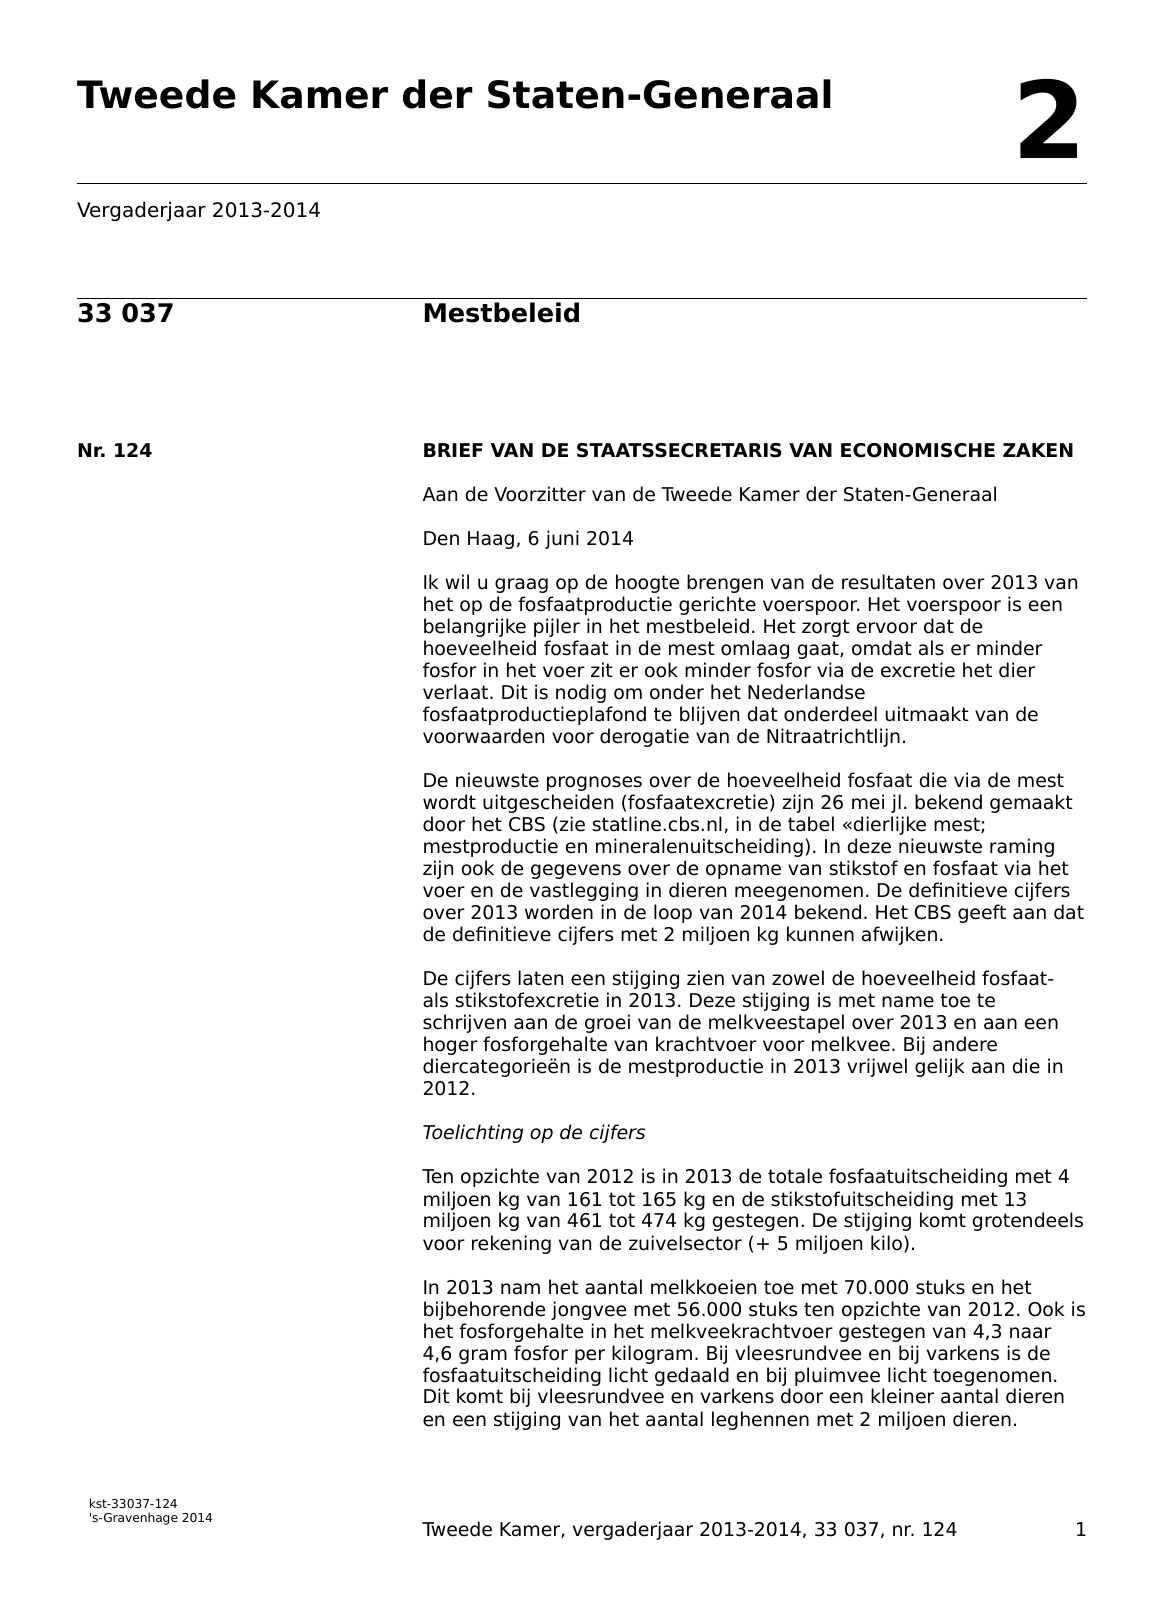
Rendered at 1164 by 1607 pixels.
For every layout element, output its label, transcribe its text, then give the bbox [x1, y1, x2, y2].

text 's-Gravenhage 2014 [88, 1511, 323, 1525]
table_header 2 [886, 59, 1087, 183]
subtitle 33 037 Mestbeleid [77, 299, 1087, 329]
table_cell Vergaderjaar 2013-2014 [77, 184, 1087, 298]
text De cijfers laten een stijging zien van zowel de hoeveelheid fosfaat- als stikstofexcretie in 2013. Deze stijging is met name toe te schrijven aan de groei van de melkveestapel over 2013 en aan een hoger fosforgehalte van krachtvoer voor melkvee. Bij andere diercategorieën is de mestproductie in 2013 vrijwel gelijk aan die in 2012. [422, 968, 1087, 1100]
text Ten opzichte van 2012 is in 2013 de totale fosfaatuitscheiding met 4 miljoen kg van 161 tot 165 kg en de stikstofuitscheiding met 13 miljoen kg van 461 tot 474 kg gestegen. De stijging komt grotendeels voor rekening van de zuivelsector (+ 5 miljoen kilo). [422, 1166, 1087, 1254]
text kst-33037-124 [88, 1497, 323, 1511]
text Ik wil u graag op de hoogte brengen van de resultaten over 2013 van het op de fosfaatproductie gerichte voerspoor. Het voerspoor is een belangrijke pijler in het mestbeleid. Het zorgt ervoor dat de hoeveelheid fosfaat in de mest omlaag gaat, omdat als er minder fosfor in het voer zit er ook minder fosfor via de excretie het dier verlaat. Dit is nodig om onder het Nederlandse fosfaatproductieplafond te blijven dat onderdeel uitmaakt van de voorwaarden voor derogatie van de Nitraatrichtlijn. [422, 572, 1087, 748]
subtitle Toelichting op de cijfers [422, 1122, 1087, 1144]
subtitle Nr. 124 BRIEF VAN DE STAATSSECRETARIS VAN ECONOMISCHE ZAKEN [77, 440, 1087, 462]
table_header Tweede Kamer der Staten-Generaal [77, 59, 886, 183]
text Den Haag, 6 juni 2014 [422, 528, 1087, 550]
text In 2013 nam het aantal melkkoeien toe met 70.000 stuks en het bijbehorende jongvee met 56.000 stuks ten opzichte van 2012. Ook is het fosforgehalte in het melkveekrachtvoer gestegen van 4,3 naar 4,6 gram fosfor per kilogram. Bij vleesrundvee en bij varkens is de fosfaatuitscheiding licht gedaald en bij pluimvee licht toegenomen. Dit komt bij vleesrundvee en varkens door een kleiner aantal dieren en een stijging van het aantal leghennen met 2 miljoen dieren. [422, 1277, 1087, 1430]
text Aan de Voorzitter van de Tweede Kamer der Staten-Generaal [422, 484, 1087, 506]
text De nieuwste prognoses over de hoeveelheid fosfaat die via de mest wordt uitgescheiden (fosfaatexcretie) zijn 26 mei jl. bekend gemaakt door het CBS (zie statline.cbs.nl, in de tabel «dierlijke mest; mestproductie en mineralenuitscheiding). In deze nieuwste raming zijn ook de gegevens over de opname van stikstof en fosfaat via het voer en de vastlegging in dieren meegenomen. De definitieve cijfers over 2013 worden in de loop van 2014 bekend. Het CBS geeft aan dat de definitieve cijfers met 2 miljoen kg kunnen afwijken. [422, 770, 1087, 946]
